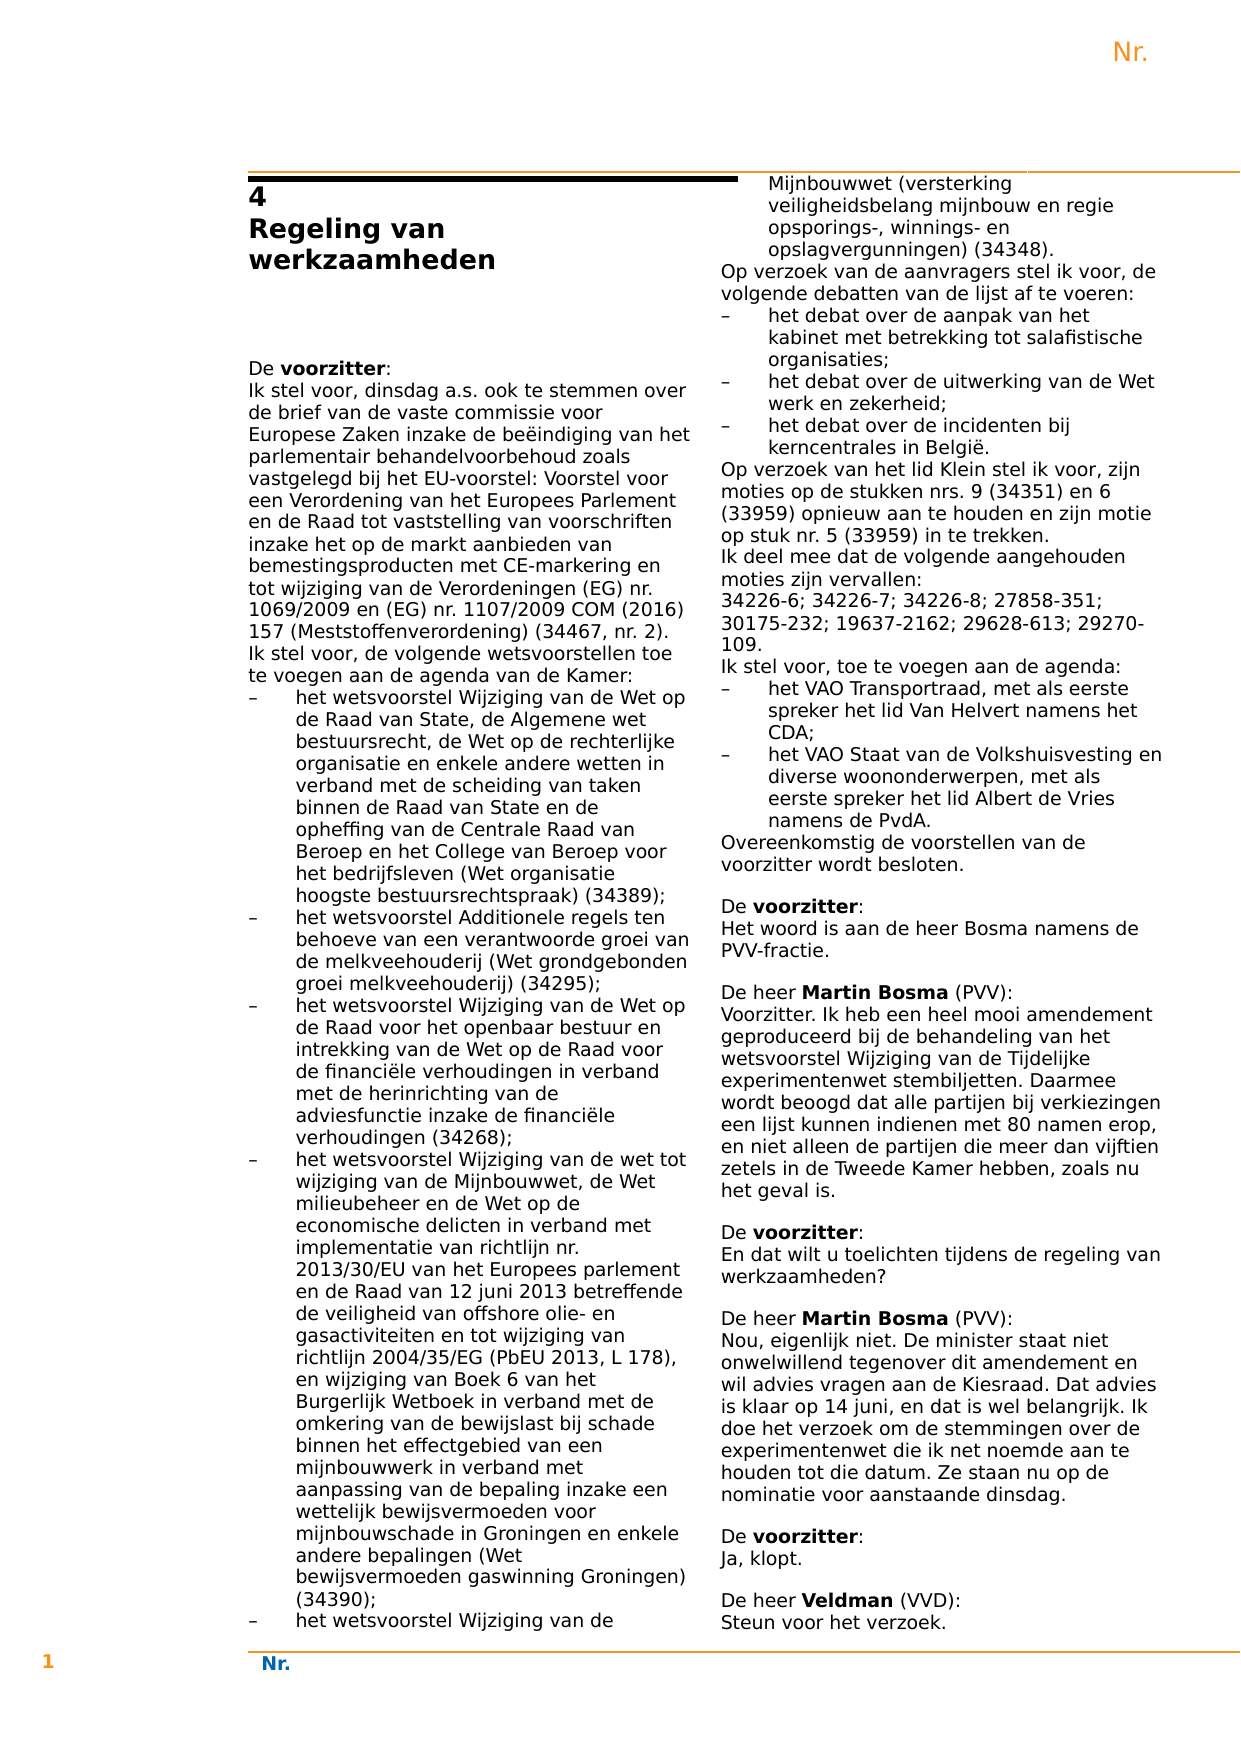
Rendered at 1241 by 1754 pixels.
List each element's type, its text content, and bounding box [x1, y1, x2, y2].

text Nou, eigenlijk niet. De minister staat niet onwelwillend tegenover dit amendement en wil advies vragen aan de Kiesraad. Dat advies is klaar op 14 juni, en dat is wel belangrijk. Ik doe het verzoek om de stemmingen over de experimentenwet die ik net noemde aan te houden tot die datum. Ze staan nu op de nominatie voor aanstaande dinsdag. [721, 1330, 1163, 1506]
text De voorzitter: [721, 896, 1163, 918]
text De voorzitter: [721, 1526, 1163, 1548]
list het debat over de uitwerking van de Wet werk en zekerheid; [721, 371, 1163, 414]
text Overeenkomstig de voorstellen van de voorzitter wordt besloten. [721, 832, 1163, 876]
text De voorzitter: [721, 1222, 1163, 1244]
text De heer Martin Bosma (PVV): [721, 1308, 1163, 1330]
list het wetsvoorstel Additionele regels ten behoeve van een verantwoorde groei van de melkveehouderij (Wet grondgebonden groei melkveehouderij) (34295); [248, 907, 691, 995]
list het VAO Transportraad, met als eerste spreker het lid Van Helvert namens het CDA; [721, 678, 1163, 744]
list het wetsvoorstel Wijziging van de wet tot wijziging van de Mijnbouwwet, de Wet milieubeheer en de Wet op de economische delicten in verband met implementatie van richtlijn nr. 2013/30/EU van het Europees parlement en de Raad van 12 juni 2013 betreffende de veiligheid van offshore olie- en gasactiviteiten en tot wijziging van richtlijn 2004/35/EG (PbEU 2013, L 178), en wijziging van Boek 6 van het Burgerlijk Wetboek in verband met de omkering van de bewijslast bij schade binnen het effectgebied van een mijnbouwwerk in verband met aanpassing van de bepaling inzake een wettelijk bewijsvermoeden voor mijnbouwschade in Groningen en enkele andere bepalingen (Wet bewijsvermoeden gaswinning Groningen) (34390); [248, 1149, 691, 1610]
text Steun voor het verzoek. [721, 1612, 1163, 1633]
text Ik deel mee dat de volgende aangehouden moties zijn vervallen: [721, 546, 1163, 590]
text De heer Martin Bosma (PVV): [721, 982, 1163, 1004]
text De voorzitter: [248, 358, 691, 379]
list het wetsvoorstel Wijziging van de Wet op de Raad van State, de Algemene wet bestuursrecht, de Wet op de rechterlijke organisatie en enkele andere wetten in verband met de scheiding van taken binnen de Raad van State en de opheffing van de Centrale Raad van Beroep en het College van Beroep voor het bedrijfsleven (Wet organisatie hoogste bestuursrechtspraak) (34389); [248, 687, 691, 907]
text En dat wilt u toelichten tijdens de regeling van werkzaamheden? [721, 1244, 1163, 1288]
list het wetsvoorstel Wijziging van de [248, 1610, 691, 1632]
text De heer Veldman (VVD): [721, 1589, 1163, 1612]
text Het woord is aan de heer Bosma namens de PVV-fractie. [721, 918, 1163, 962]
title 4 Regeling van werkzaamheden [248, 182, 691, 276]
text Voorzitter. Ik heb een heel mooi amendement geproduceerd bij de behandeling van het wetsvoorstel Wijziging van de Tijdelijke experimentenwet stembiljetten. Daarmee wordt beoogd dat alle partijen bij verkiezingen een lijst kunnen indienen met 80 namen erop, en niet alleen de partijen die meer dan vijftien zetels in de Tweede Kamer hebben, zoals nu het geval is. [721, 1004, 1163, 1202]
text 34226-6; 34226-7; 34226-8; 27858-351; 30175-232; 19637-2162; 29628-613; 29270-109. [721, 590, 1163, 656]
list Mijnbouwwet (versterking veiligheidsbelang mijnbouw en regie opsporings-, winnings- en opslagvergunningen) (34348). [721, 173, 1163, 261]
text Op verzoek van de aanvragers stel ik voor, de volgende debatten van de lijst af te voeren: [721, 261, 1163, 305]
list het VAO Staat van de Volkshuisvesting en diverse woononderwerpen, met als eerste spreker het lid Albert de Vries namens de PvdA. [721, 744, 1163, 832]
text Ja, klopt. [721, 1548, 1163, 1569]
list het debat over de aanpak van het kabinet met betrekking tot salafistische organisaties; [721, 305, 1163, 371]
text Ik stel voor, dinsdag a.s. ook te stemmen over de brief van de vaste commissie voor Europese Zaken inzake de beëindiging van het parlementair behandelvoorbehoud zoals vastgelegd bij het EU-voorstel: Voorstel voor een Verordening van het Europees Parlement en de Raad tot vaststelling van voorschriften inzake het op de markt aanbieden van bemestingsproducten met CE-markering en tot wijziging van de Verordeningen (EG) nr. 1069/2009 en (EG) nr. 1107/2009 COM (2016) 157 (Meststoffenverordening) (34467, nr. 2). [248, 379, 691, 643]
text Op verzoek van het lid Klein stel ik voor, zijn moties op de stukken nrs. 9 (34351) en 6 (33959) opnieuw aan te houden en zijn motie op stuk nr. 5 (33959) in te trekken. [721, 458, 1163, 546]
text Ik stel voor, de volgende wetsvoorstellen toe te voegen aan de agenda van de Kamer: [248, 643, 691, 687]
list het debat over de incidenten bij kerncentrales in België. [721, 414, 1163, 458]
text Ik stel voor, toe te voegen aan de agenda: [721, 656, 1163, 678]
list het wetsvoorstel Wijziging van de Wet op de Raad voor het openbaar bestuur en intrekking van de Wet op de Raad voor de financiële verhoudingen in verband met de herinrichting van de adviesfunctie inzake de financiële verhoudingen (34268); [248, 995, 691, 1149]
